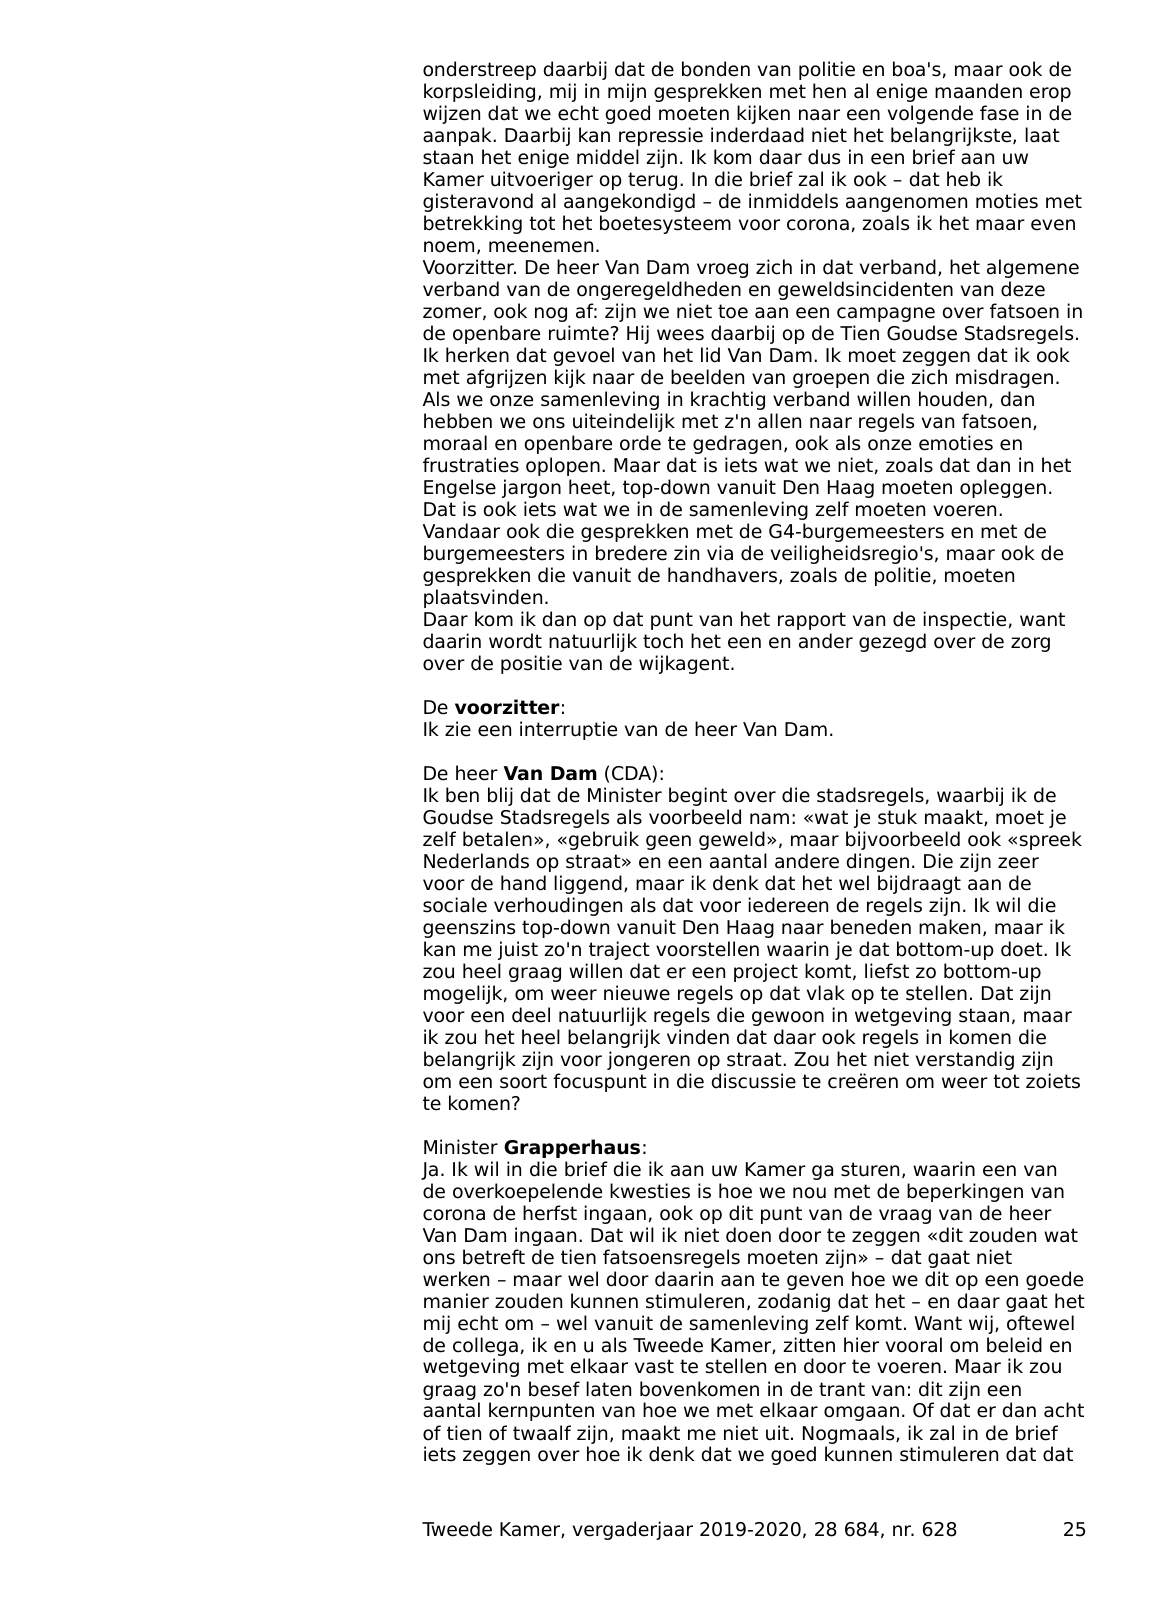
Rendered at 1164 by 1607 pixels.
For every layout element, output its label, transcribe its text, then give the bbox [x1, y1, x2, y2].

text De voorzitter: [422, 697, 1087, 719]
text Daar kom ik dan op dat punt van het rapport van de inspectie, want daarin wordt natuurlijk toch het een en ander gezegd over de zorg over de positie van de wijkagent. [422, 608, 1087, 674]
text Ik ben blij dat de Minister begint over die stadsregels, waarbij ik de Goudse Stadsregels als voorbeeld nam: «wat je stuk maakt, moet je zelf betalen», «gebruik geen geweld», maar bijvoorbeeld ook «spreek Nederlands op straat» en een aantal andere dingen. Die zijn zeer voor de hand liggend, maar ik denk dat het wel bijdraagt aan de sociale verhoudingen als dat voor iedereen de regels zijn. Ik wil die geenszins top-down vanuit Den Haag naar beneden maken, maar ik kan me juist zo'n traject voorstellen waarin je dat bottom-up doet. Ik zou heel graag willen dat er een project komt, liefst zo bottom-up mogelijk, om weer nieuwe regels op dat vlak op te stellen. Dat zijn voor een deel natuurlijk regels die gewoon in wetgeving staan, maar ik zou het heel belangrijk vinden dat daar ook regels in komen die belangrijk zijn voor jongeren op straat. Zou het niet verstandig zijn om een soort focuspunt in die discussie te creëren om weer tot zoiets te komen? [422, 785, 1087, 1114]
text Ja. Ik wil in die brief die ik aan uw Kamer ga sturen, waarin een van de overkoepelende kwesties is hoe we nou met de beperkingen van corona de herfst ingaan, ook op dit punt van de vraag van de heer Van Dam ingaan. Dat wil ik niet doen door te zeggen «dit zouden wat ons betreft de tien fatsoensregels moeten zijn» – dat gaat niet werken – maar wel door daarin aan te geven hoe we dit op een goede manier zouden kunnen stimuleren, zodanig dat het – en daar gaat het mij echt om – wel vanuit de samenleving zelf komt. Want wij, oftewel de collega, ik en u als Tweede Kamer, zitten hier vooral om beleid en wetgeving met elkaar vast te stellen en door te voeren. Maar ik zou graag zo'n besef laten bovenkomen in de trant van: dit zijn een aantal kernpunten van hoe we met elkaar omgaan. Of dat er dan acht of tien of twaalf zijn, maakt me niet uit. Nogmaals, ik zal in de brief iets zeggen over hoe ik denk dat we goed kunnen stimuleren dat dat [422, 1159, 1087, 1466]
text De heer Van Dam (CDA): [422, 763, 1087, 785]
text Minister Grapperhaus: [422, 1137, 1087, 1159]
text Ik zie een interruptie van de heer Van Dam. [422, 719, 1087, 741]
text Voorzitter. De heer Van Dam vroeg zich in dat verband, het algemene verband van de ongeregeldheden en geweldsincidenten van deze zomer, ook nog af: zijn we niet toe aan een campagne over fatsoen in de openbare ruimte? Hij wees daarbij op de Tien Goudse Stadsregels. Ik herken dat gevoel van het lid Van Dam. Ik moet zeggen dat ik ook met afgrijzen kijk naar de beelden van groepen die zich misdragen. Als we onze samenleving in krachtig verband willen houden, dan hebben we ons uiteindelijk met z'n allen naar regels van fatsoen, moraal en openbare orde te gedragen, ook als onze emoties en frustraties oplopen. Maar dat is iets wat we niet, zoals dat dan in het Engelse jargon heet, top-down vanuit Den Haag moeten opleggen. Dat is ook iets wat we in de samenleving zelf moeten voeren. Vandaar ook die gesprekken met de G4-burgemeesters en met de burgemeesters in bredere zin via de veiligheidsregio's, maar ook de gesprekken die vanuit de handhavers, zoals de politie, moeten plaatsvinden. [422, 257, 1087, 608]
text onderstreep daarbij dat de bonden van politie en boa's, maar ook de korpsleiding, mij in mijn gesprekken met hen al enige maanden erop wijzen dat we echt goed moeten kijken naar een volgende fase in de aanpak. Daarbij kan repressie inderdaad niet het belangrijkste, laat staan het enige middel zijn. Ik kom daar dus in een brief aan uw Kamer uitvoeriger op terug. In die brief zal ik ook – dat heb ik gisteravond al aangekondigd – de inmiddels aangenomen moties met betrekking tot het boetesysteem voor corona, zoals ik het maar even noem, meenemen. [422, 59, 1087, 257]
